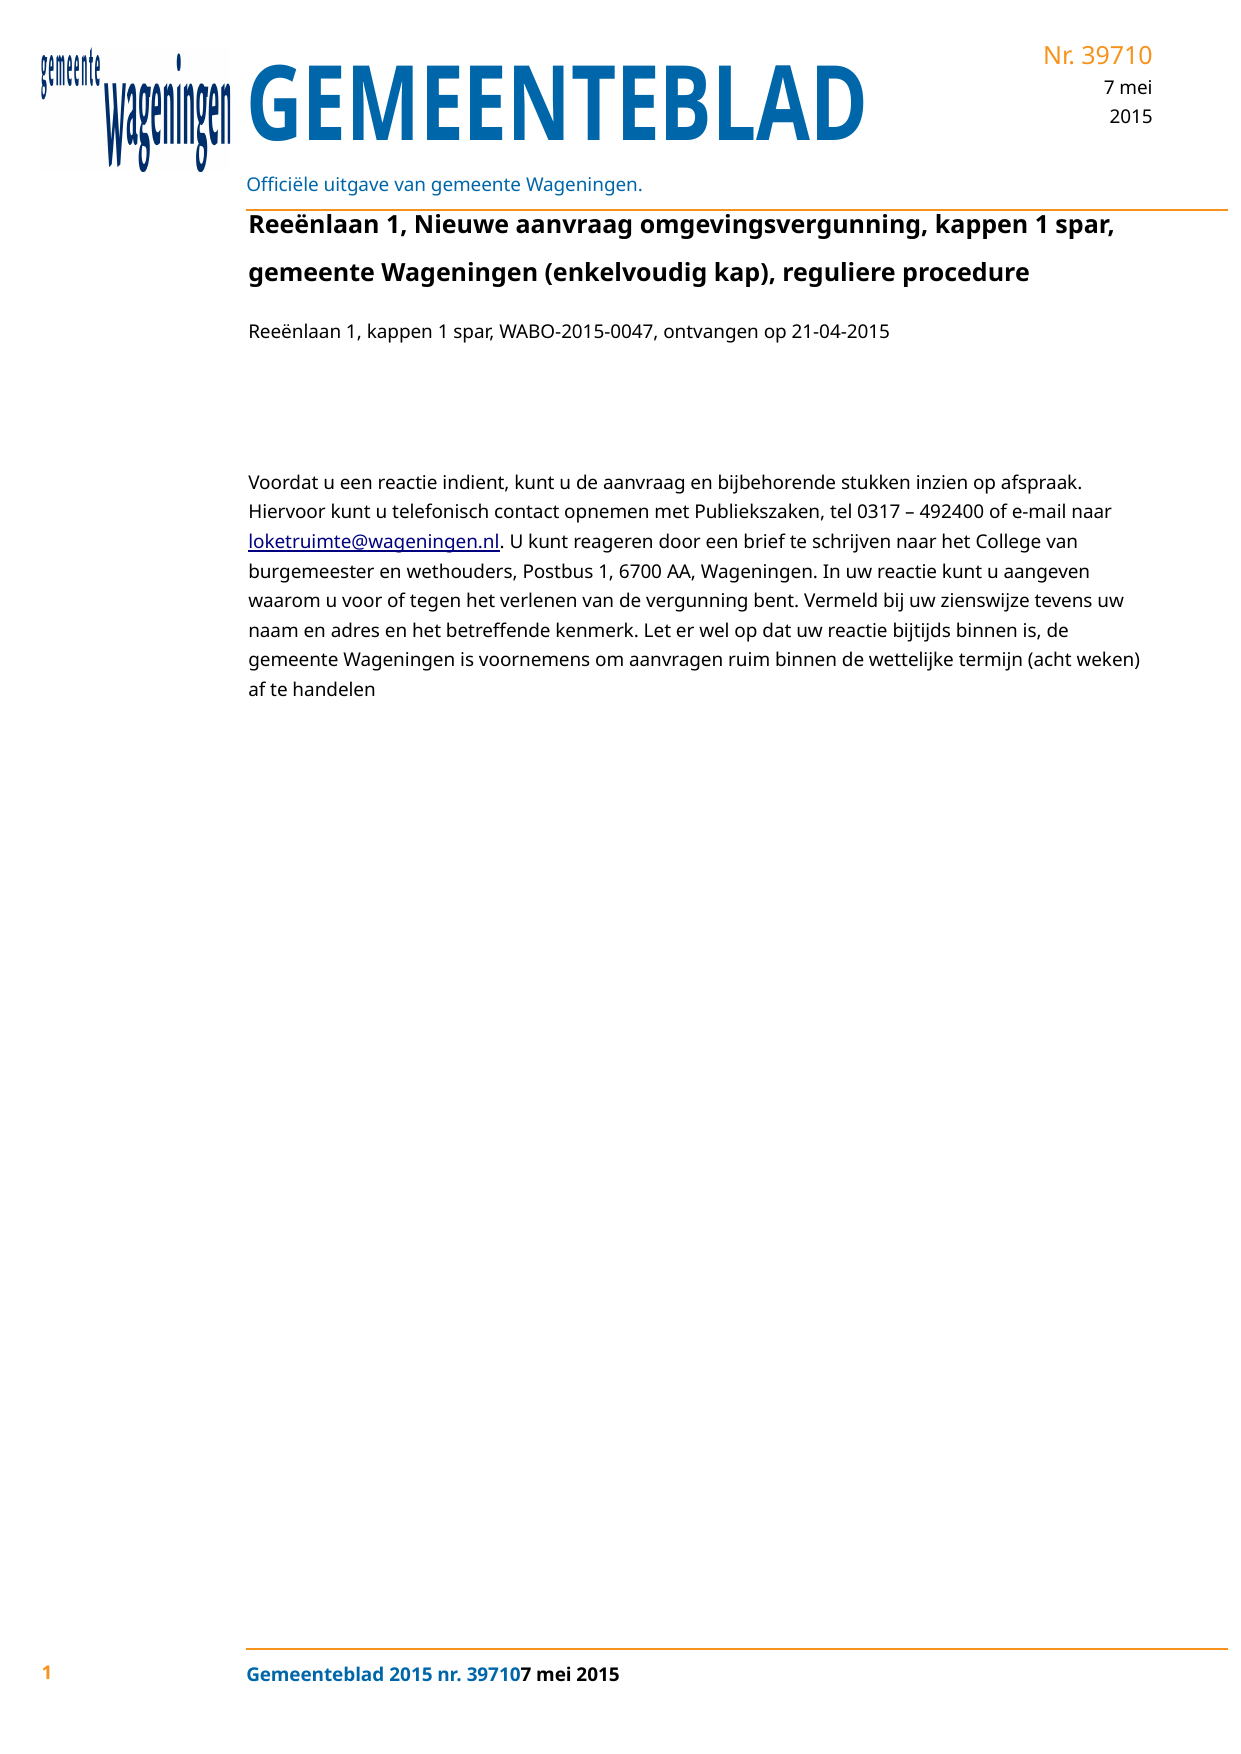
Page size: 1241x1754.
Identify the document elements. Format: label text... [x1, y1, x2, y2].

text Reeënlaan 1, kappen 1 spar, WABO-2015-0047, ontvangen op 21-04-2015 [248, 318, 1152, 344]
text Reeënlaan 1, Nieuwe aanvraag omgevingsvergunning, kappen 1 spar, gemeente Wageningen (enkelvoudig kap), reguliere procedure [248, 211, 1152, 288]
picture [41, 47, 231, 172]
text Voordat u een reactie indient, kunt u de aanvraag en bijbehorende stukken inzien op afspraak. Hiervoor kunt u telefonisch contact opnemen met Publiekszaken, tel 0317 – 492400 of e-mail naar loketruimte@wageningen.nl. U kunt reageren door een brief te schrijven naar het College van burgemeester en wethouders, Postbus 1, 6700 AA, Wageningen. In uw reactie kunt u aangeven waarom u voor of tegen het verlenen van de vergunning bent. Vermeld bij uw zienswijze tevens uw naam en adres en het betreffende kenmerk. Let er wel op dat uw reactie bijtijds binnen is, de gemeente Wageningen is voornemens om aanvragen ruim binnen de wettelijke termijn (acht weken) af te handelen [248, 469, 1152, 702]
